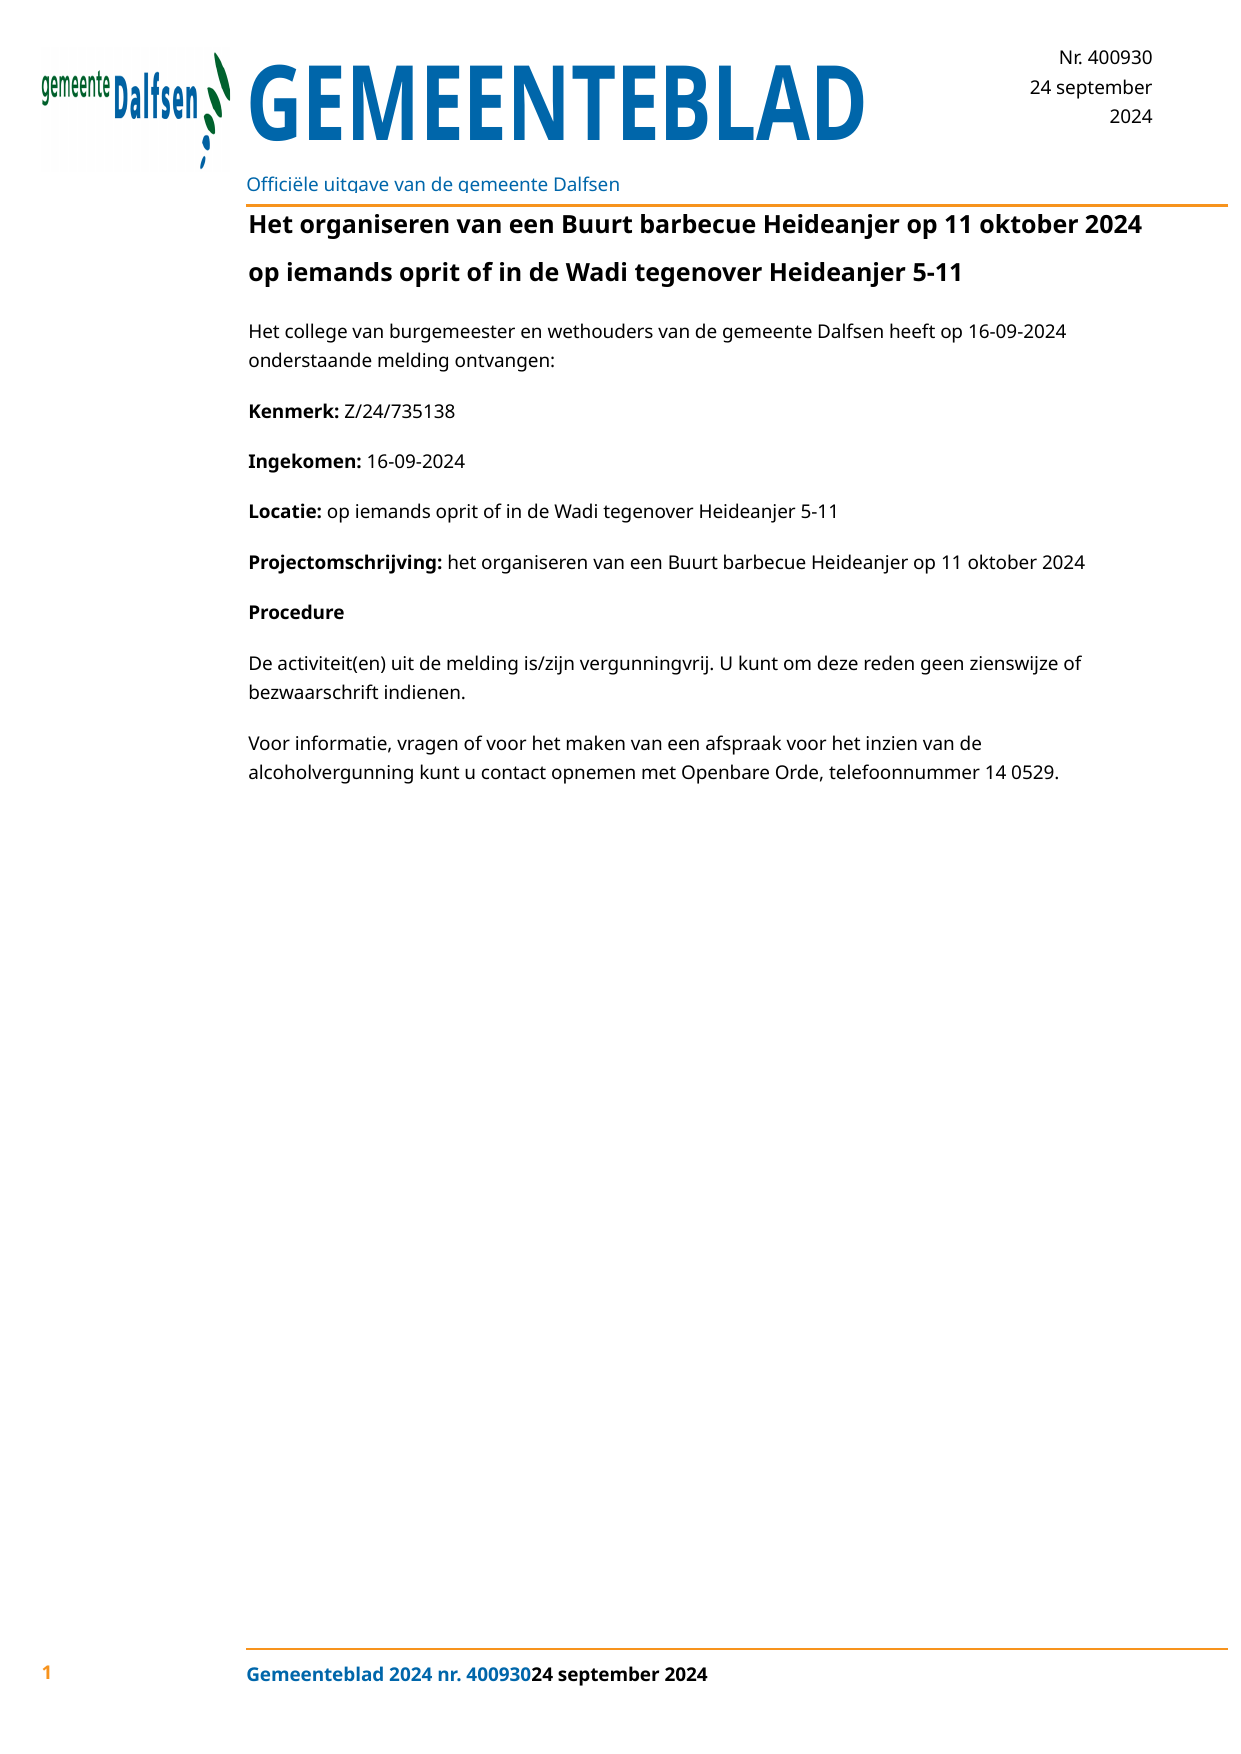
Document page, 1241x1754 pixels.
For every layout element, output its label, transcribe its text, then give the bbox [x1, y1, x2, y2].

text Projectomschrijving: het organiseren van een Buurt barbecue Heideanjer op 11 oktober 2024 [248, 549, 1152, 575]
picture [41, 47, 231, 172]
text Het organiseren van een Buurt barbecue Heideanjer op 11 oktober 2024 op iemands oprit of in de Wadi tegenover Heideanjer 5-11 [248, 207, 1152, 288]
text Het college van burgemeester en wethouders van de gemeente Dalfsen heeft op 16-09-2024 onderstaande melding ontvangen: [248, 318, 1152, 373]
text Ingekomen: 16-09-2024 [248, 448, 1152, 474]
text Kenmerk: Z/24/735138 [248, 398, 1152, 424]
text Voor informatie, vragen of voor het maken van een afspraak voor het inzien van de alcoholvergunning kunt u contact opnemen met Openbare Orde, telefoonnummer 14 0529. [248, 730, 1152, 785]
text Procedure [248, 599, 1152, 625]
text Locatie: op iemands oprit of in de Wadi tegenover Heideanjer 5-11 [248, 499, 1152, 524]
text De activiteit(en) uit de melding is/zijn vergunningvrij. U kunt om deze reden geen zienswijze of bezwaarschrift indienen. [248, 650, 1152, 705]
